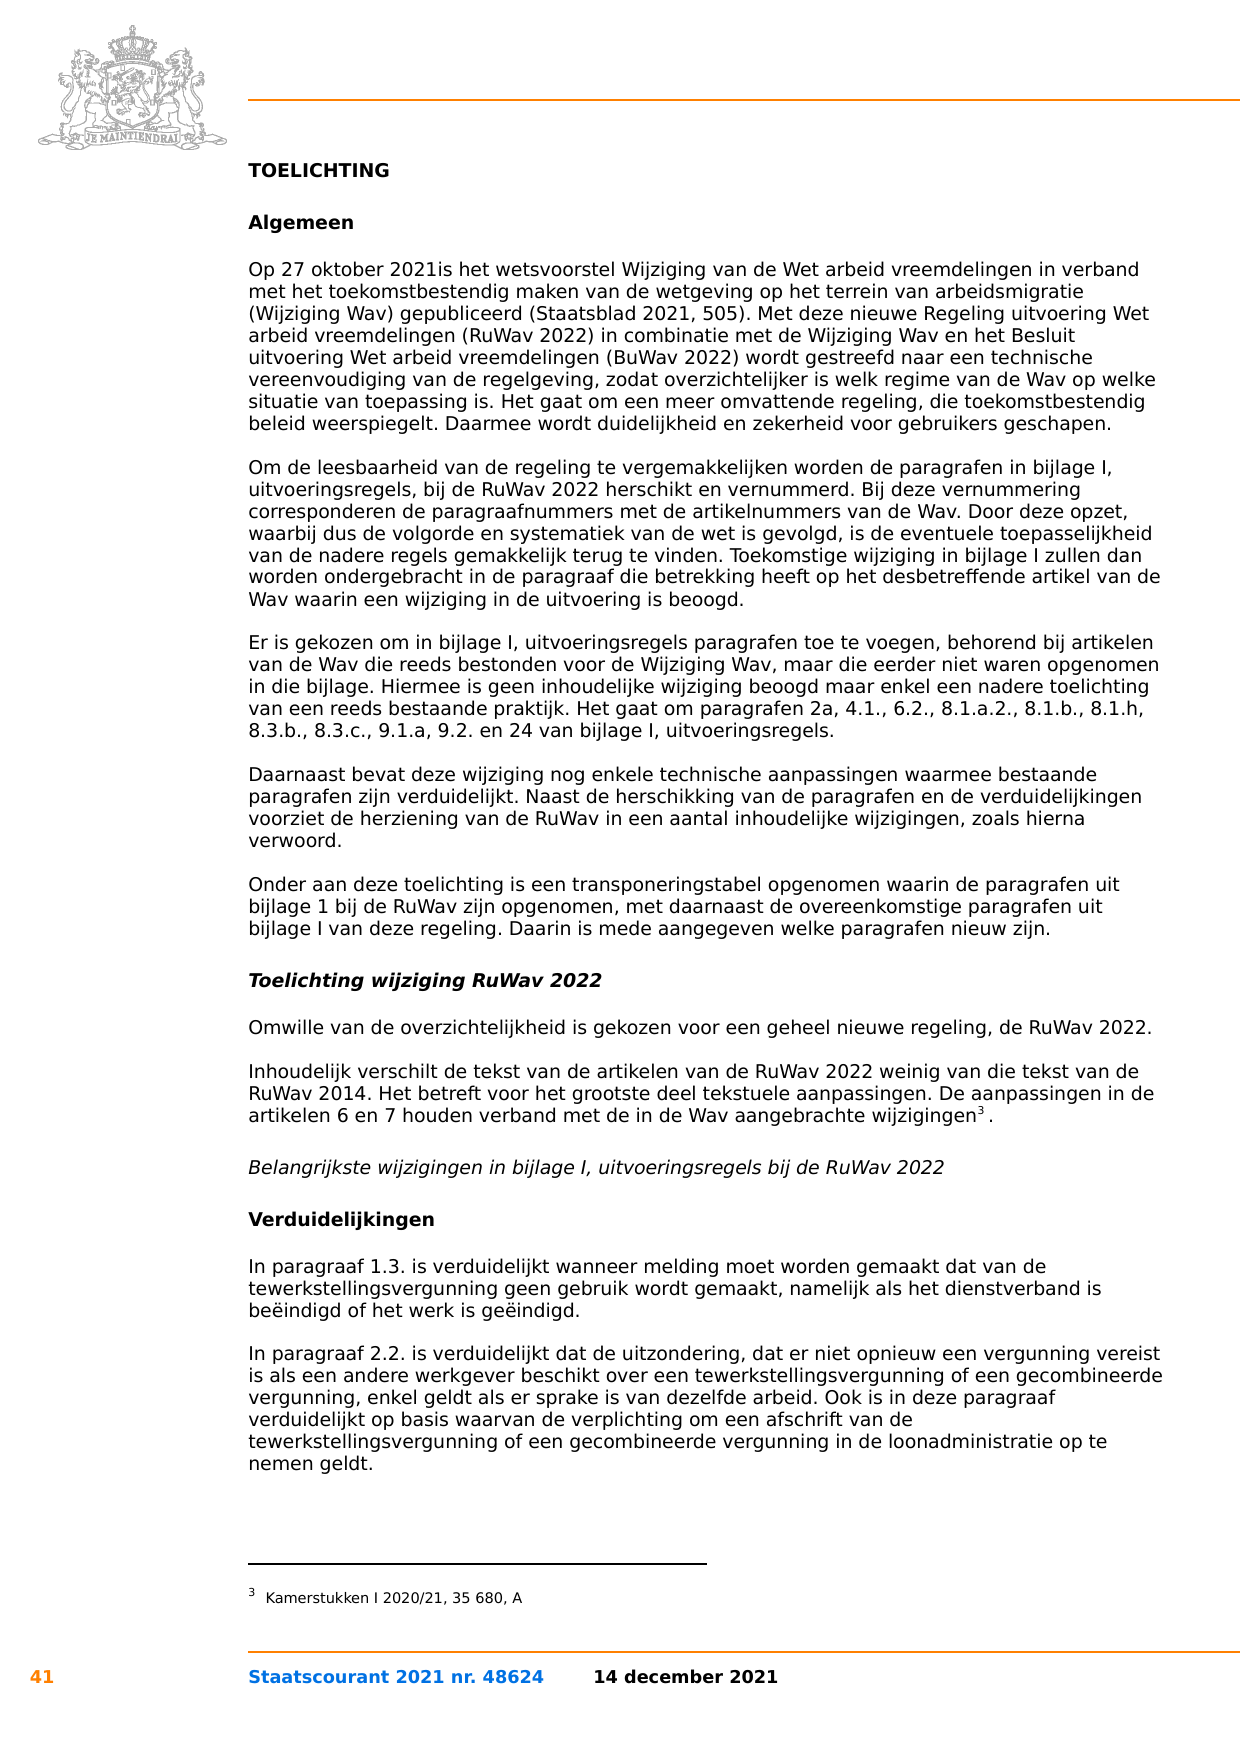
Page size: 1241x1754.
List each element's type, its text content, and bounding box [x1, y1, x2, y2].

subtitle Algemeen [248, 212, 1163, 234]
text Omwille van de overzichtelijkheid is gekozen voor een geheel nieuwe regeling, de RuWav 2022. [248, 1017, 1163, 1039]
text Onder aan deze toelichting is een transponeringstabel opgenomen waarin de paragrafen uit bijlage 1 bij de RuWav zijn opgenomen, met daarnaast de overeenkomstige paragrafen uit bijlage I van deze regeling. Daarin is mede aangegeven welke paragrafen nieuw zijn. [248, 874, 1163, 940]
text Kamerstukken I 2020/21, 35 680, A [248, 1586, 1163, 1608]
subtitle TOELICHTING [248, 160, 1163, 182]
text Op 27 oktober 2021is het wetsvoorstel Wijziging van de Wet arbeid vreemdelingen in verband met het toekomstbestendig maken van de wetgeving op het terrein van arbeidsmigratie (Wijziging Wav) gepubliceerd (Staatsblad 2021, 505). Met deze nieuwe Regeling uitvoering Wet arbeid vreemdelingen (RuWav 2022) in combinatie met de Wijziging Wav en het Besluit uitvoering Wet arbeid vreemdelingen (BuWav 2022) wordt gestreefd naar een technische vereenvoudiging van de regelgeving, zodat overzichtelijker is welk regime van de Wav op welke situatie van toepassing is. Het gaat om een meer omvattende regeling, die toekomstbestendig beleid weerspiegelt. Daarmee wordt duidelijkheid en zekerheid voor gebruikers geschapen. [248, 259, 1163, 435]
text Er is gekozen om in bijlage I, uitvoeringsregels paragrafen toe te voegen, behorend bij artikelen van de Wav die reeds bestonden voor de Wijziging Wav, maar die eerder niet waren opgenomen in die bijlage. Hiermee is geen inhoudelijke wijziging beoogd maar enkel een nadere toelichting van een reeds bestaande praktijk. Het gaat om paragrafen 2a, 4.1., 6.2., 8.1.a.2., 8.1.b., 8.1.h, 8.3.b., 8.3.c., 9.1.a, 9.2. en 24 van bijlage I, uitvoeringsregels. [248, 632, 1163, 742]
text Inhoudelijk verschilt de tekst van de artikelen van de RuWav 2022 weinig van die tekst van de RuWav 2014. Het betreft voor het grootste deel tekstuele aanpassingen. De aanpassingen in de artikelen 6 en 7 houden verband met de in de Wav aangebrachte wijzigingen. [248, 1061, 1163, 1127]
picture [38, 25, 227, 150]
text In paragraaf 2.2. is verduidelijkt dat de uitzondering, dat er niet opnieuw een vergunning vereist is als een andere werkgever beschikt over een tewerkstellingsvergunning of een gecombineerde vergunning, enkel geldt als er sprake is van dezelfde arbeid. Ook is in deze paragraaf verduidelijkt op basis waarvan de verplichting om een afschrift van de tewerkstellingsvergunning of een gecombineerde vergunning in de loonadministratie op te nemen geldt. [248, 1343, 1163, 1475]
text In paragraaf 1.3. is verduidelijkt wanneer melding moet worden gemaakt dat van de tewerkstellingsvergunning geen gebruik wordt gemaakt, namelijk als het dienstverband is beëindigd of het werk is geëindigd. [248, 1256, 1163, 1321]
text Daarnaast bevat deze wijziging nog enkele technische aanpassingen waarmee bestaande paragrafen zijn verduidelijkt. Naast de herschikking van de paragrafen en de verduidelijkingen voorziet de herziening van de RuWav in een aantal inhoudelijke wijzigingen, zoals hierna verwoord. [248, 764, 1163, 852]
text Om de leesbaarheid van de regeling te vergemakkelijken worden de paragrafen in bijlage I, uitvoeringsregels, bij de RuWav 2022 herschikt en vernummerd. Bij deze vernummering corresponderen de paragraafnummers met de artikelnummers van de Wav. Door deze opzet, waarbij dus de volgorde en systematiek van de wet is gevolgd, is de eventuele toepasselijkheid van de nadere regels gemakkelijk terug te vinden. Toekomstige wijziging in bijlage I zullen dan worden ondergebracht in de paragraaf die betrekking heeft op het desbetreffende artikel van de Wav waarin een wijziging in de uitvoering is beoogd. [248, 457, 1163, 610]
subtitle Belangrijkste wijzigingen in bijlage I, uitvoeringsregels bij de RuWav 2022 [248, 1157, 1163, 1178]
subtitle Verduidelijkingen [248, 1208, 1163, 1231]
subtitle Toelichting wijziging RuWav 2022 [248, 970, 1163, 992]
